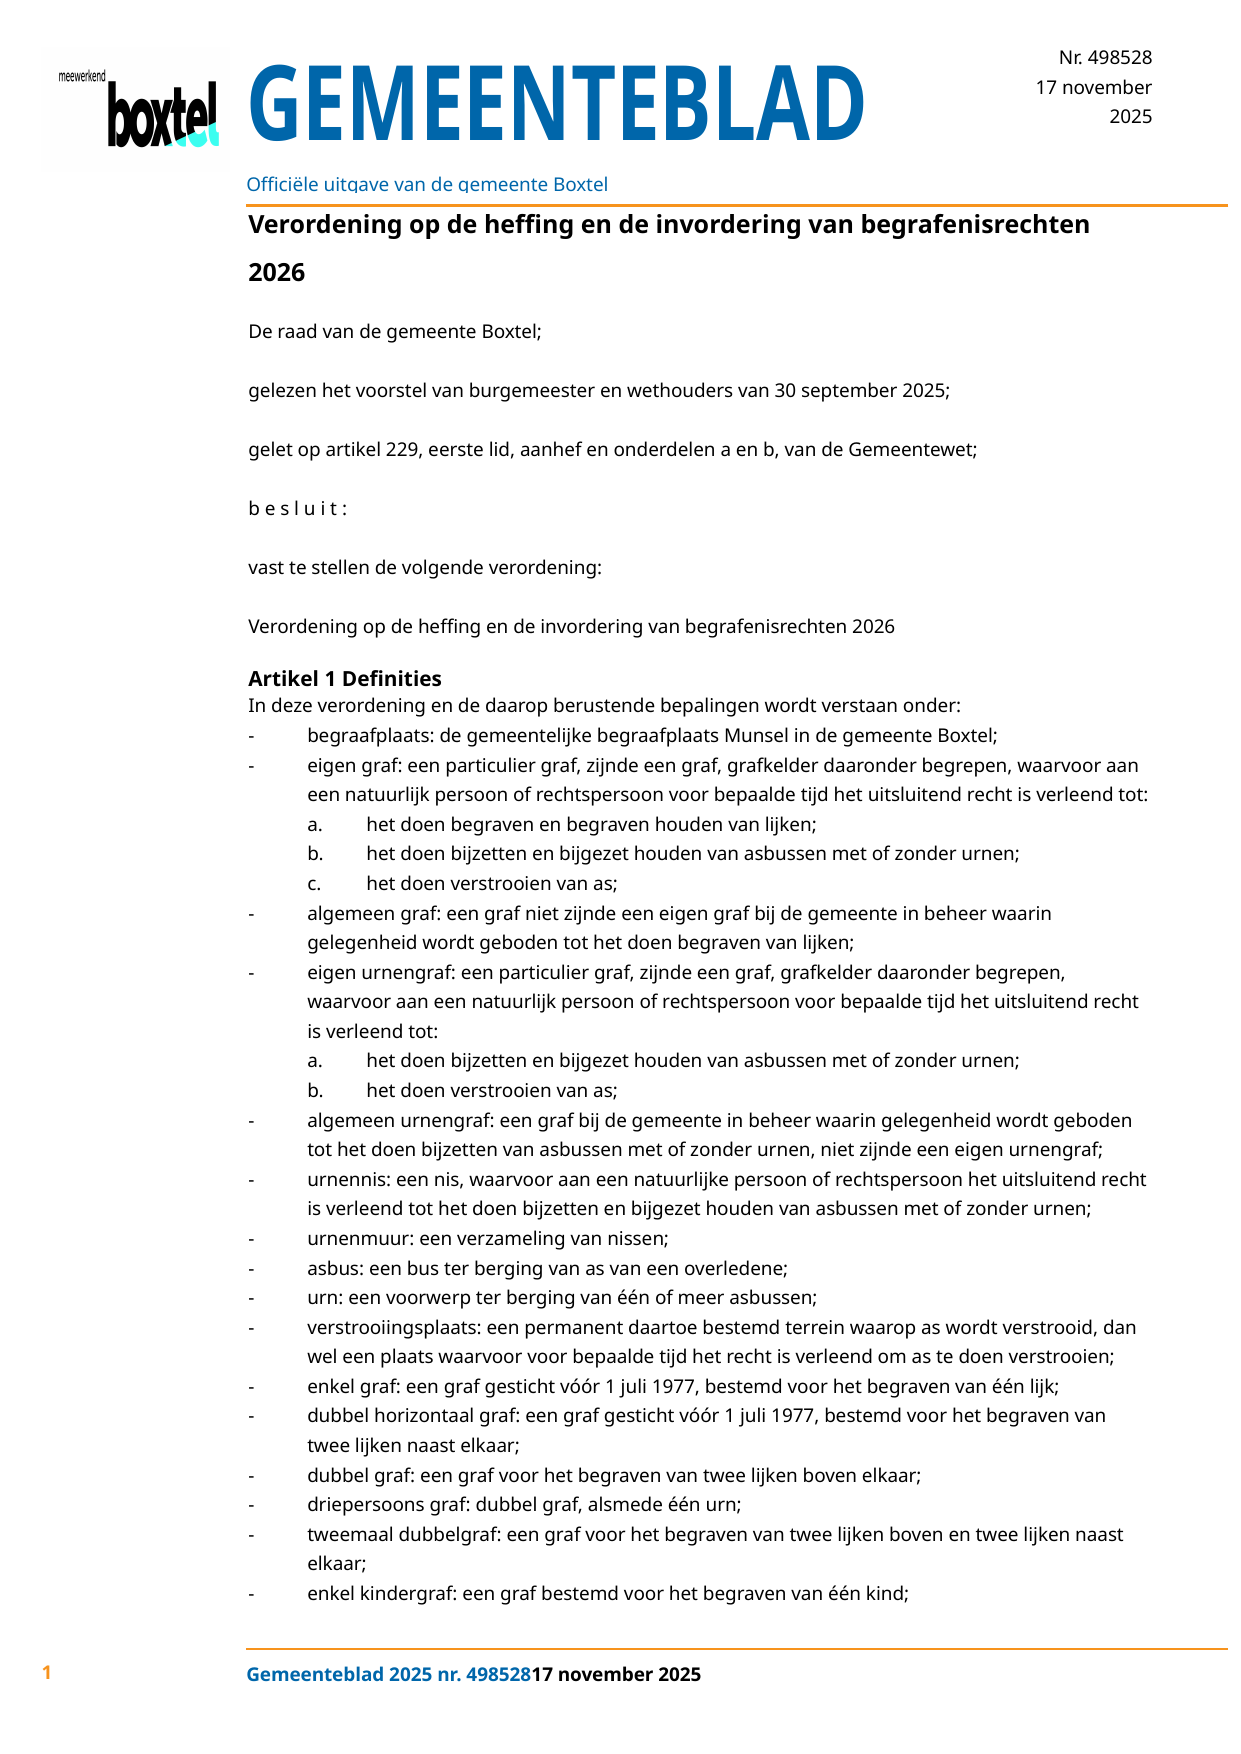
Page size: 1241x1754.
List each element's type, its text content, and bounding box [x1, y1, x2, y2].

list het doen bijzetten en bijgezet houden van asbussen met of zonder urnen; [307, 1048, 1152, 1073]
text Verordening op de heffing en de invordering van begrafenisrechten 2026 [248, 614, 1152, 639]
list tweemaal dubbelgraf: een graf voor het begraven van twee lijken boven en twee lijken naast elkaar; [248, 1521, 1152, 1576]
list asbus: een bus ter berging van as van een overledene; [248, 1255, 1152, 1280]
text vast te stellen de volgende verordening: [248, 554, 1152, 580]
list enkel graf: een graf gesticht vóór 1 juli 1977, bestemd voor het begraven van één lijk; [248, 1373, 1152, 1399]
list het doen bijzetten en bijgezet houden van asbussen met of zonder urnen; [307, 841, 1152, 866]
list het doen verstrooien van as; [307, 870, 1152, 896]
list urnennis: een nis, waarvoor aan een natuurlijke persoon of rechtspersoon het uitsluitend recht is verleend tot het doen bijzetten en bijgezet houden van asbussen met of zonder urnen; [248, 1166, 1152, 1221]
list urn: een voorwerp ter berging van één of meer asbussen; [248, 1284, 1152, 1310]
list verstrooiingsplaats: een permanent daartoe bestemd terrein waarop as wordt verstrooid, dan wel een plaats waarvoor voor bepaalde tijd het recht is verleend om as te doen verstrooien; [248, 1314, 1152, 1369]
list eigen graf: een particulier graf, zijnde een graf, grafkelder daaronder begrepen, waarvoor aan een natuurlijk persoon of rechtspersoon voor bepaalde tijd het uitsluitend recht is verleend tot: [248, 752, 1152, 807]
list eigen urnengraf: een particulier graf, zijnde een graf, grafkelder daaronder begrepen, waarvoor aan een natuurlijk persoon of rechtspersoon voor bepaalde tijd het uitsluitend recht is verleend tot: [248, 959, 1152, 1044]
list algemeen urnengraf: een graf bij de gemeente in beheer waarin gelegenheid wordt geboden tot het doen bijzetten van asbussen met of zonder urnen, niet zijnde een eigen urnengraf; [248, 1107, 1152, 1162]
picture [41, 47, 231, 172]
list algemeen graf: een graf niet zijnde een eigen graf bij de gemeente in beheer waarin gelegenheid wordt geboden tot het doen begraven van lijken; [248, 900, 1152, 955]
text In deze verordening en de daarop berustende bepalingen wordt verstaan onder: [248, 693, 1152, 718]
list begraafplaats: de gemeentelijke begraafplaats Munsel in de gemeente Boxtel; [248, 722, 1152, 748]
list urnenmuur: een verzameling van nissen; [248, 1225, 1152, 1251]
text gelet op artikel 229, eerste lid, aanhef en onderdelen a en b, van de Gemeentewet; [248, 436, 1152, 462]
text De raad van de gemeente Boxtel; [248, 318, 1152, 344]
list dubbel graf: een graf voor het begraven van twee lijken boven elkaar; [248, 1462, 1152, 1487]
list driepersoons graf: dubbel graf, alsmede één urn; [248, 1491, 1152, 1517]
list enkel kindergraf: een graf bestemd voor het begraven van één kind; [248, 1580, 1152, 1606]
text Artikel 1 Definities [248, 664, 1152, 693]
list dubbel horizontaal graf: een graf gesticht vóór 1 juli 1977, bestemd voor het begraven van twee lijken naast elkaar; [248, 1403, 1152, 1458]
list het doen begraven en begraven houden van lijken; [307, 811, 1152, 837]
text gelezen het voorstel van burgemeester en wethouders van 30 september 2025; [248, 377, 1152, 403]
text b e s l u i t : [248, 495, 1152, 521]
list het doen verstrooien van as; [307, 1077, 1152, 1103]
text Verordening op de heffing en de invordering van begrafenisrechten 2026 [248, 207, 1152, 288]
